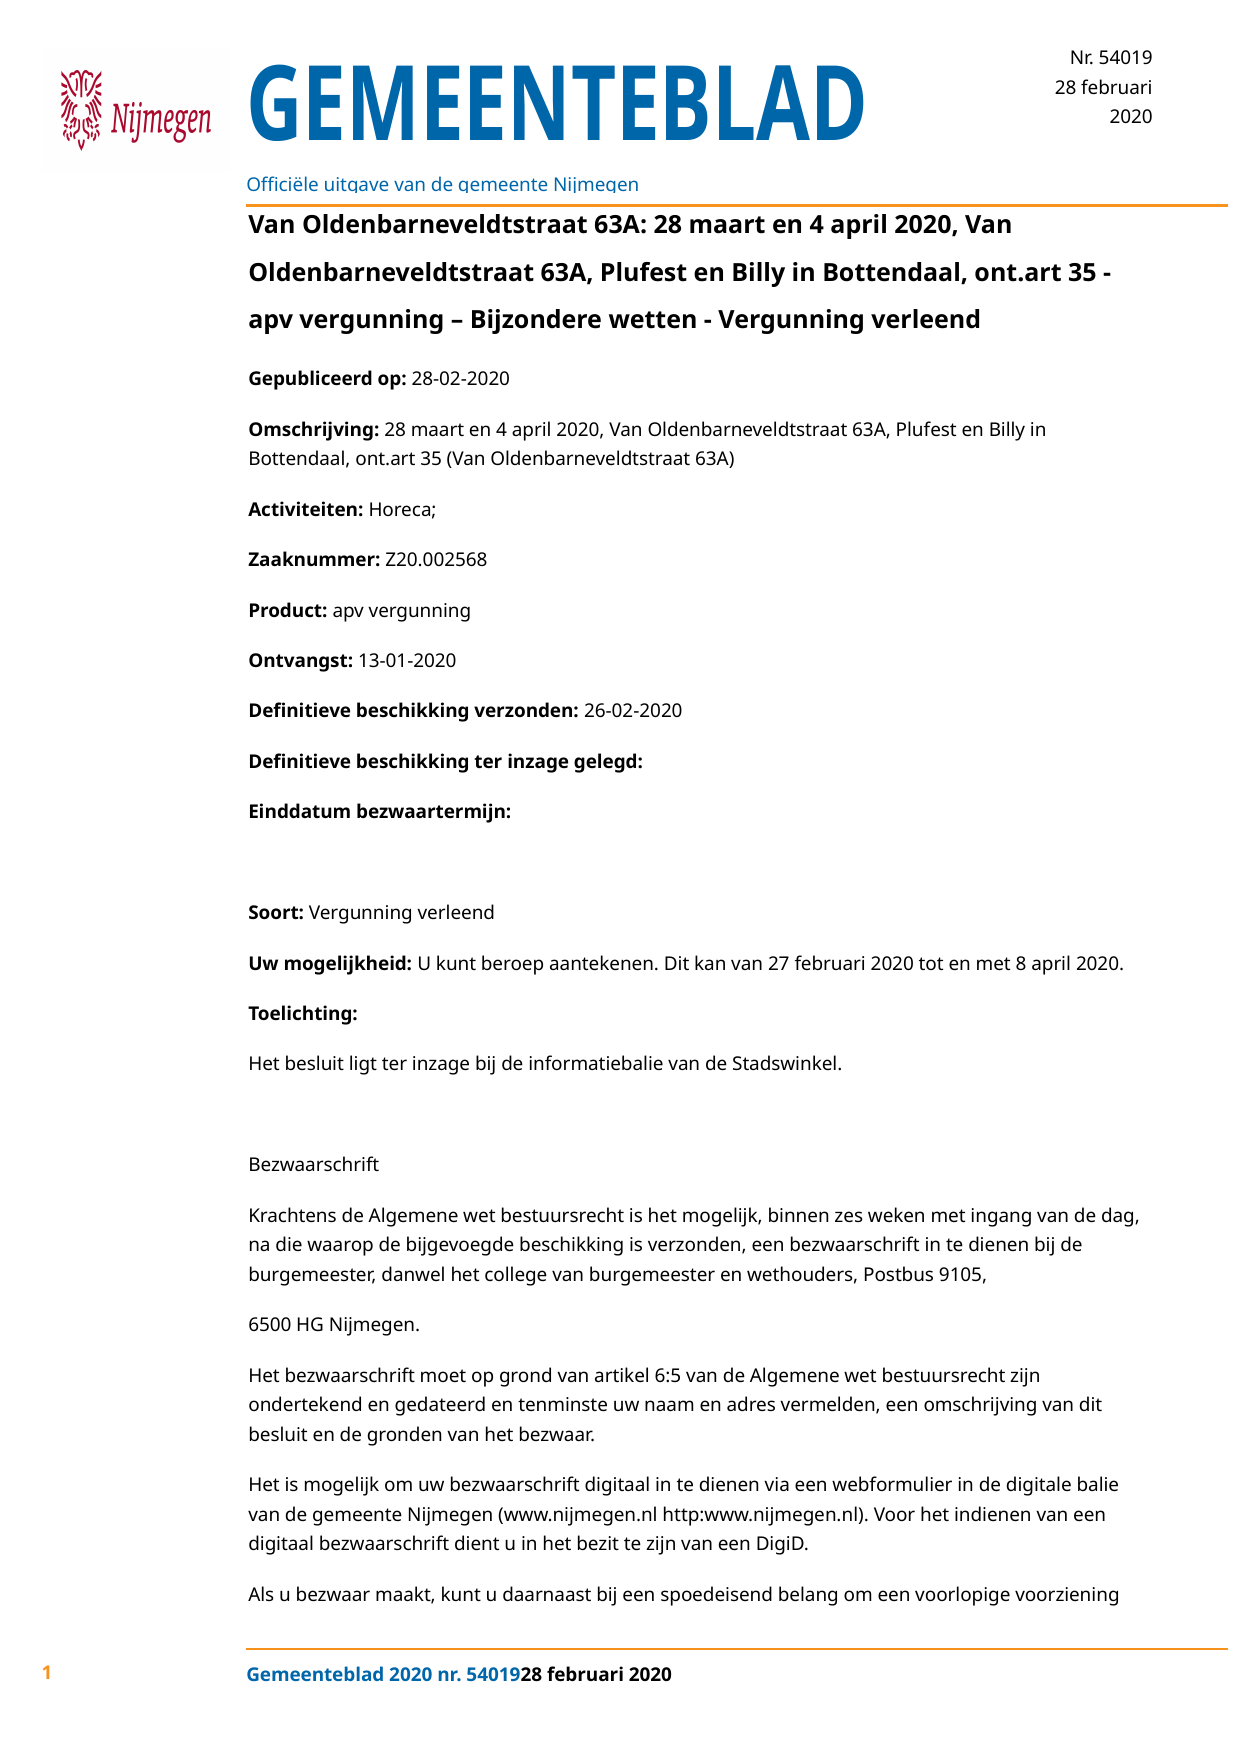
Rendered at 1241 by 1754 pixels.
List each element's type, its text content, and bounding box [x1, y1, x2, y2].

text Het is mogelijk om uw bezwaarschrift digitaal in te dienen via een webformulier in de digitale balie van de gemeente Nijmegen (www.nijmegen.nl http:www.nijmegen.nl). Voor het indienen van een digitaal bezwaarschrift dient u in het bezit te zijn van een DigiD. [248, 1471, 1152, 1556]
text Zaaknummer: Z20.002568 [248, 546, 1152, 572]
text Einddatum bezwaartermijn: [248, 798, 1152, 824]
text Bezwaarschrift [248, 1151, 1152, 1177]
text Definitieve beschikking verzonden: 26-02-2020 [248, 698, 1152, 723]
text 6500 HG Nijmegen. [248, 1311, 1152, 1337]
text Toelichting: [248, 1000, 1152, 1026]
text Omschrijving: 28 maart en 4 april 2020, Van Oldenbarneveldtstraat 63A, Plufest en Billy in Bottendaal, ont.art 35 (Van Oldenbarneveldtstraat 63A) [248, 416, 1152, 471]
text Soort: Vergunning verleend [248, 899, 1152, 925]
text Uw mogelijkheid: U kunt beroep aantekenen. Dit kan van 27 februari 2020 tot en met 8 april 2020. [248, 950, 1152, 975]
text Het besluit ligt ter inzage bij de informatiebalie van de Stadswinkel. [248, 1051, 1152, 1076]
text Als u bezwaar maakt, kunt u daarnaast bij een spoedeisend belang om een voorlopige voorziening [248, 1581, 1152, 1607]
text Krachtens de Algemene wet bestuursrecht is het mogelijk, binnen zes weken met ingang van de dag, na die waarop de bijgevoegde beschikking is verzonden, een bezwaarschrift in te dienen bij de burgemeester, danwel het college van burgemeester en wethouders, Postbus 9105, [248, 1202, 1152, 1287]
picture [41, 47, 231, 172]
text Gepubliceerd op: 28-02-2020 [248, 366, 1152, 391]
text Activiteiten: Horeca; [248, 496, 1152, 522]
text Ontvangst: 13-01-2020 [248, 647, 1152, 673]
text Van Oldenbarneveldtstraat 63A: 28 maart en 4 april 2020, Van Oldenbarneveldtstraat 63A, Plufest en Billy in Bottendaal, ont.art 35 - apv vergunning – Bijzondere wetten - Vergunning verleend [248, 207, 1152, 336]
text Product: apv vergunning [248, 597, 1152, 622]
text Het bezwaarschrift moet op grond van artikel 6:5 van de Algemene wet bestuursrecht zijn ondertekend en gedateerd en tenminste uw naam en adres vermelden, een omschrijving van dit besluit en de gronden van het bezwaar. [248, 1362, 1152, 1447]
text Definitieve beschikking ter inzage gelegd: [248, 748, 1152, 774]
